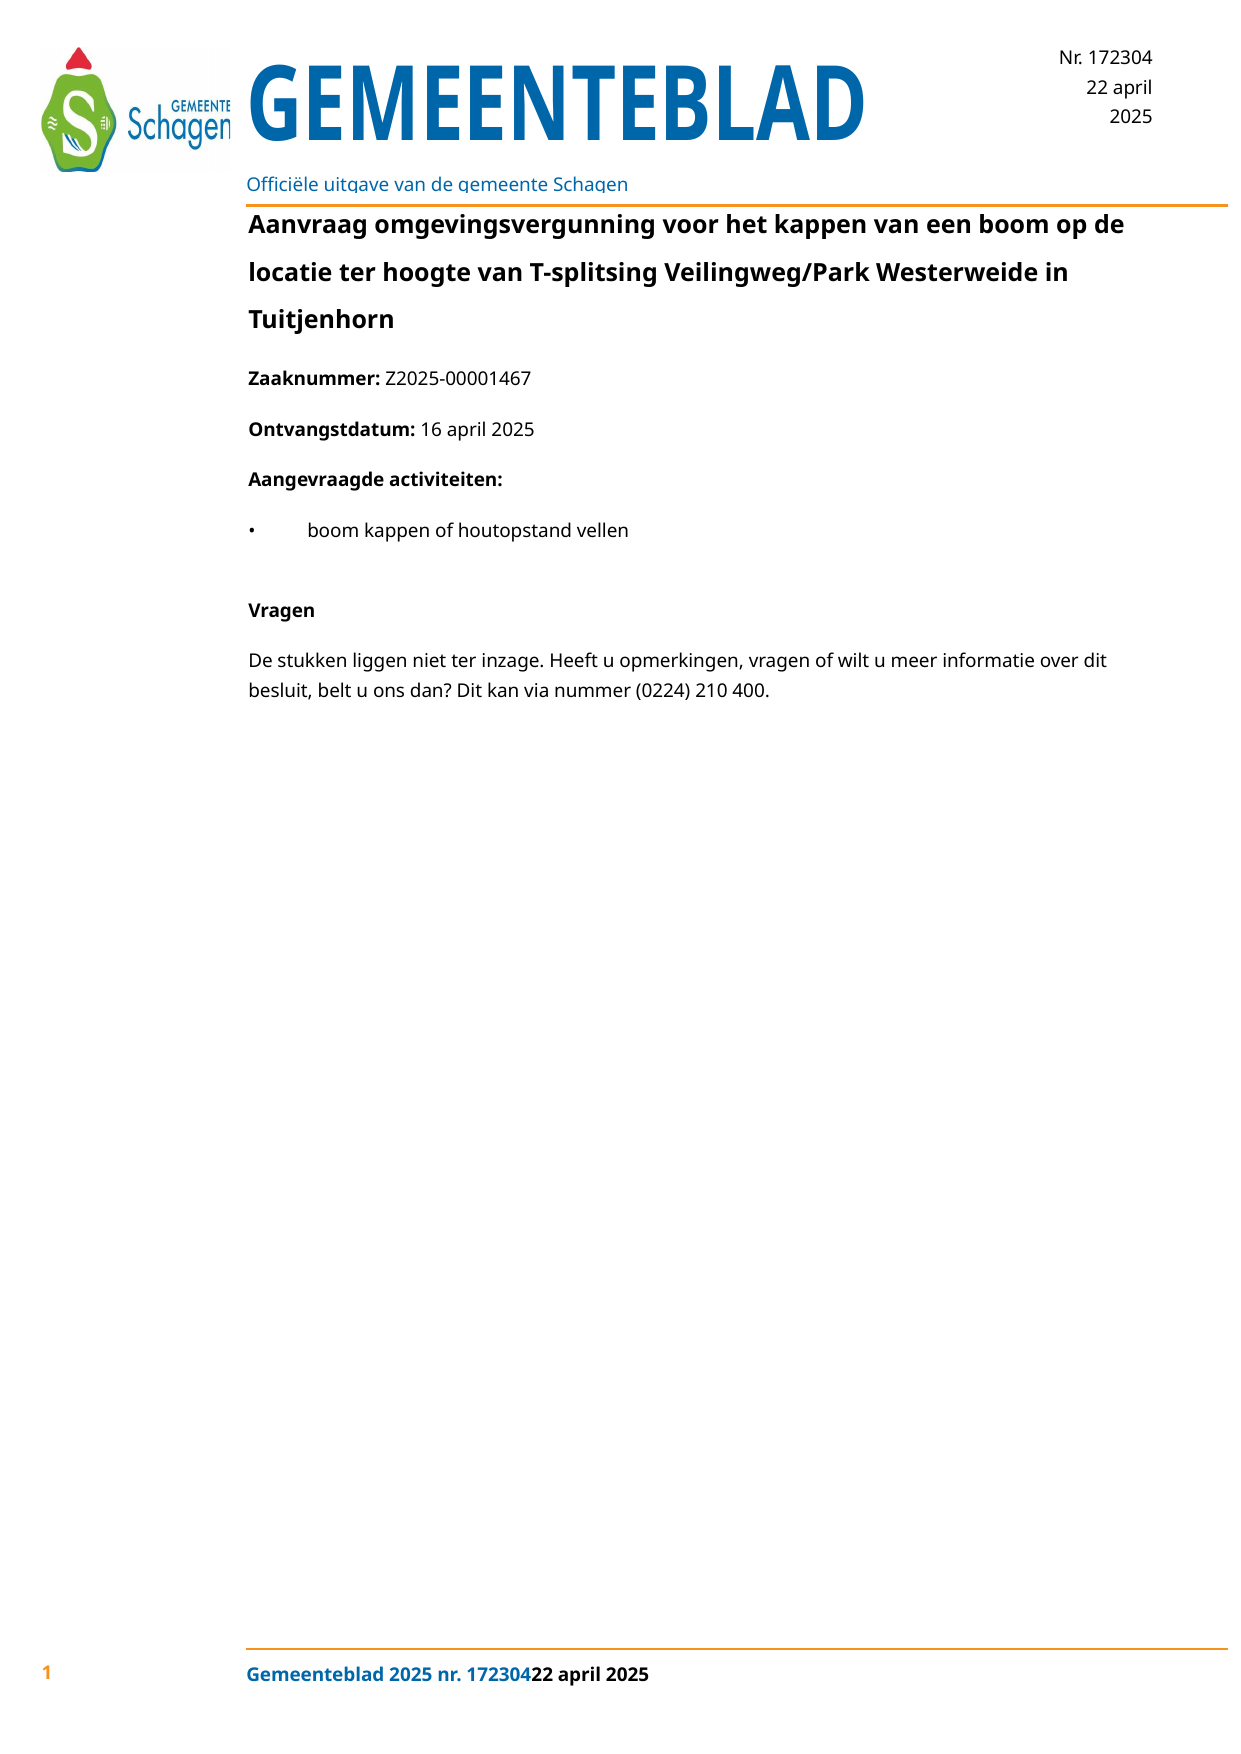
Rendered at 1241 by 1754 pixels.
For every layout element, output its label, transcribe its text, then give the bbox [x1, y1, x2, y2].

picture [41, 47, 231, 172]
text Aangevraagde activiteiten: [248, 466, 1152, 492]
text Ontvangstdatum: 16 april 2025 [248, 416, 1152, 442]
list boom kappen of houtopstand vellen [248, 517, 1152, 542]
text De stukken liggen niet ter inzage. Heeft u opmerkingen, vragen of wilt u meer informatie over dit besluit, belt u ons dan? Dit kan via nummer (0224) 210 400. [248, 647, 1152, 702]
text Aanvraag omgevingsvergunning voor het kappen van een boom op de locatie ter hoogte van T-splitsing Veilingweg/Park Westerweide in Tuitjenhorn [248, 207, 1152, 336]
text Vragen [248, 597, 1152, 622]
text Zaaknummer: Z2025-00001467 [248, 366, 1152, 391]
